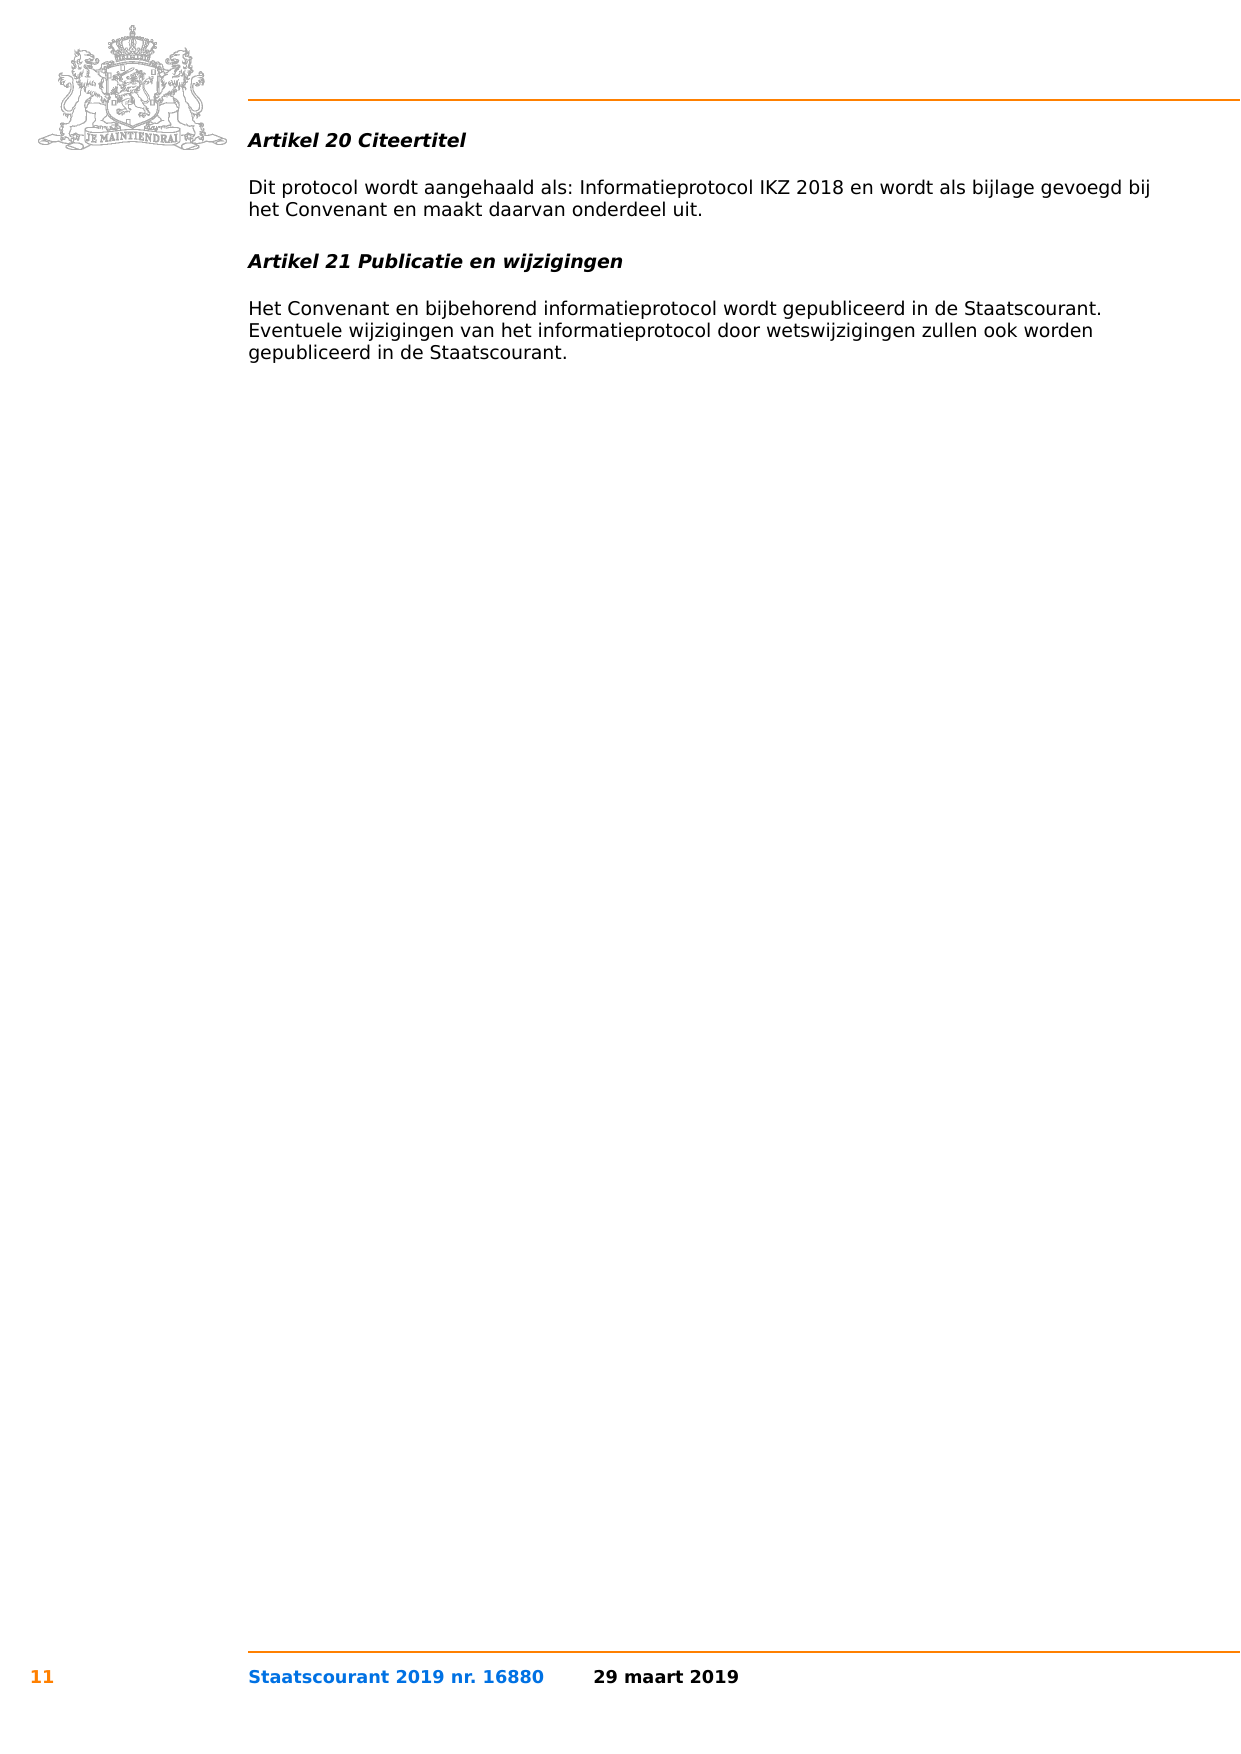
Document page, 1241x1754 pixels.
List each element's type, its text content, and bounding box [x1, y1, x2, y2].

text Dit protocol wordt aangehaald als: Informatieprotocol IKZ 2018 en wordt als bijlage gevoegd bij het Convenant en maakt daarvan onderdeel uit. [248, 177, 1163, 221]
text Het Convenant en bijbehorend informatieprotocol wordt gepubliceerd in de Staatscourant. [248, 298, 1163, 320]
picture [38, 25, 227, 150]
subtitle Artikel 21 Publicatie en wijzigingen [248, 251, 1163, 273]
text Eventuele wijzigingen van het informatieprotocol door wetswijzigingen zullen ook worden gepubliceerd in de Staatscourant. [248, 320, 1163, 364]
subtitle Artikel 20 Citeertitel [248, 130, 1163, 152]
